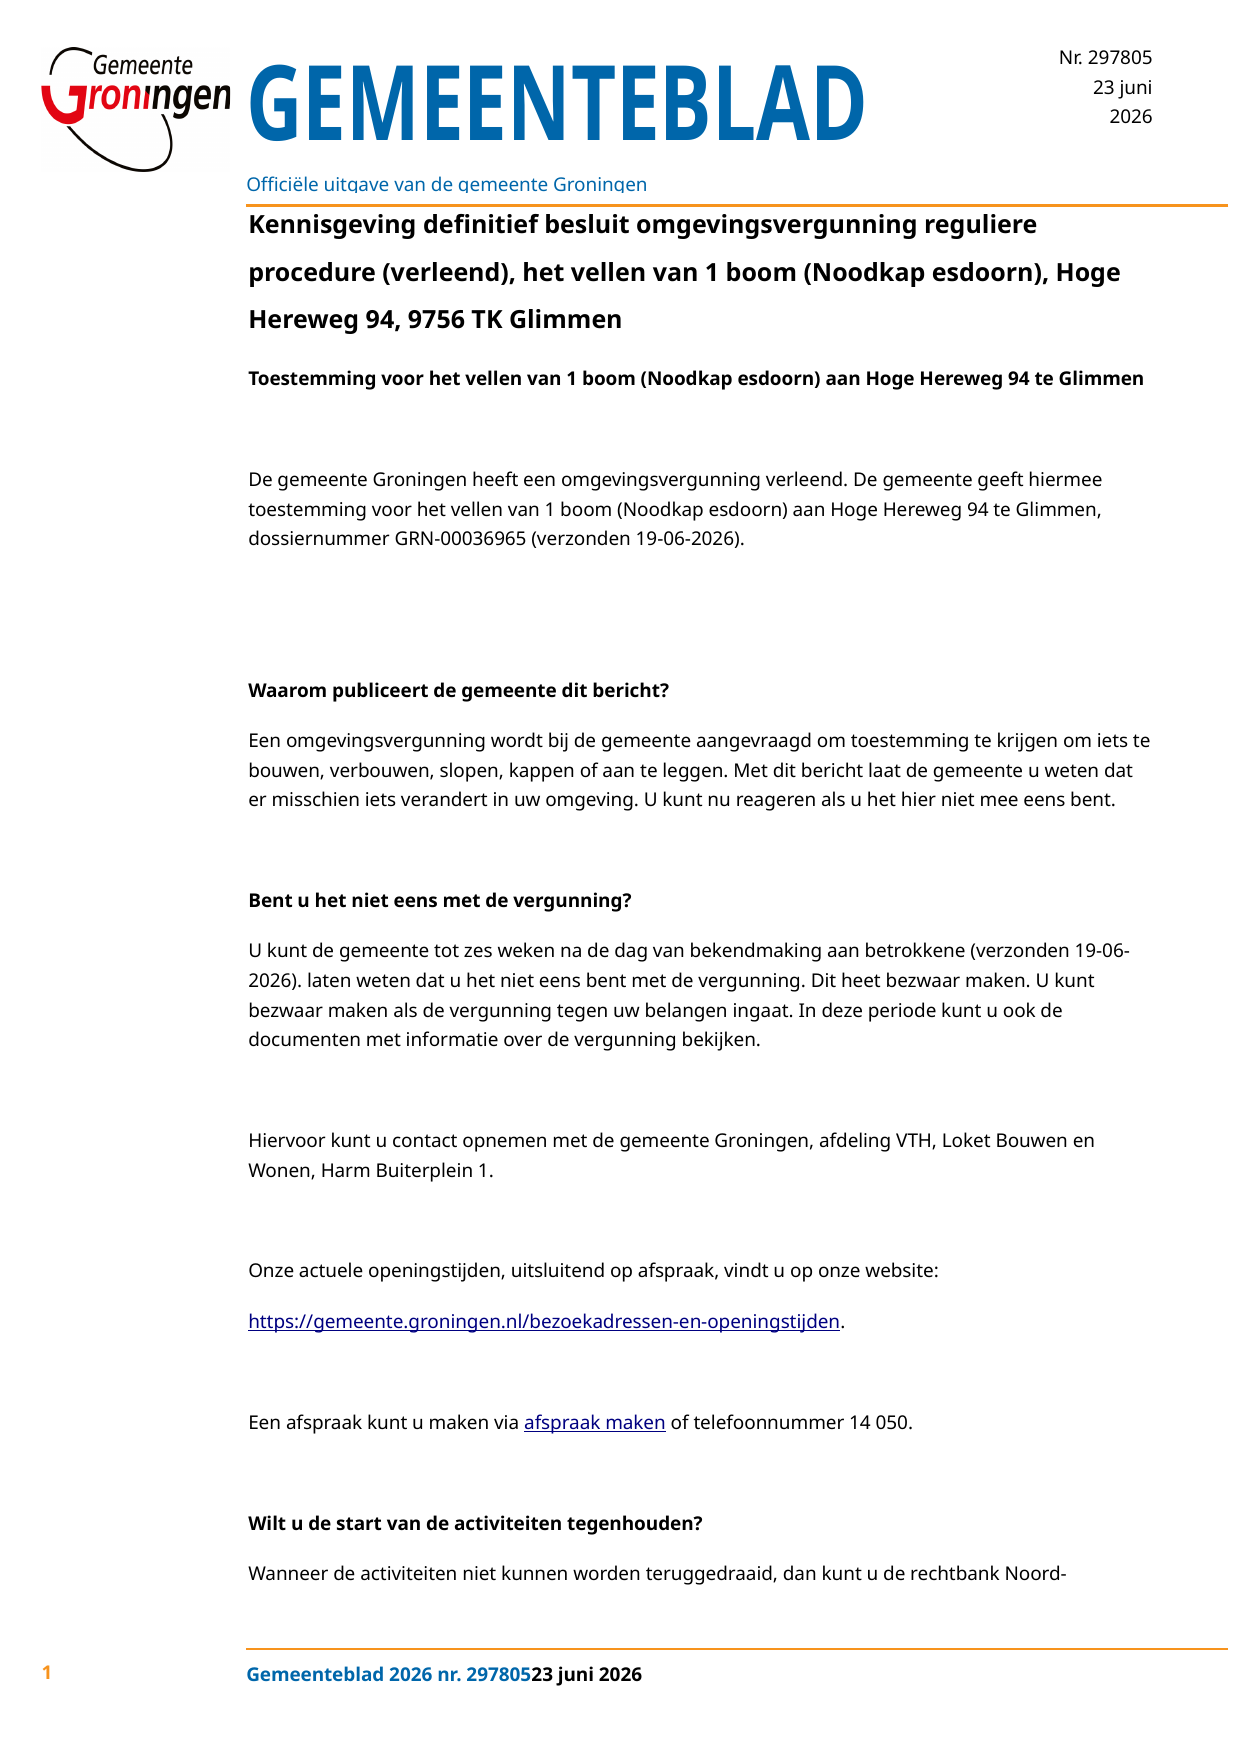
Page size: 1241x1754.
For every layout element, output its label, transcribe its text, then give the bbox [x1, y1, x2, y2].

text Onze actuele openingstijden, uitsluitend op afspraak, vindt u op onze website: [248, 1258, 1152, 1283]
text De gemeente Groningen heeft een omgevingsvergunning verleend. De gemeente geeft hiermee toestemming voor het vellen van 1 boom (Noodkap esdoorn) aan Hoge Hereweg 94 te Glimmen, dossiernummer GRN-00036965 (verzonden 19-06-2026). [248, 466, 1152, 551]
text https://gemeente.groningen.nl/bezoekadressen-en-openingstijden. [248, 1308, 1152, 1334]
text Een afspraak kunt u maken via afspraak maken of telefoonnummer 14 050. [248, 1409, 1152, 1434]
text Toestemming voor het vellen van 1 boom (Noodkap esdoorn) aan Hoge Hereweg 94 te Glimmen [248, 366, 1152, 391]
text Waarom publiceert de gemeente dit bericht? [248, 677, 1152, 702]
picture [41, 47, 231, 172]
text Bent u het niet eens met de vergunning? [248, 887, 1152, 913]
text Wilt u de start van de activiteiten tegenhouden? [248, 1510, 1152, 1535]
text Wanneer de activiteiten niet kunnen worden teruggedraaid, dan kunt u de rechtbank Noord- [248, 1560, 1152, 1586]
text Kennisgeving definitief besluit omgevingsvergunning reguliere procedure (verleend), het vellen van 1 boom (Noodkap esdoorn), Hoge Hereweg 94, 9756 TK Glimmen [248, 207, 1152, 336]
text U kunt de gemeente tot zes weken na de dag van bekendmaking aan betrokkene (verzonden 19-06-2026). laten weten dat u het niet eens bent met de vergunning. Dit heet bezwaar maken. U kunt bezwaar maken als de vergunning tegen uw belangen ingaat. In deze periode kunt u ook de documenten met informatie over de vergunning bekijken. [248, 938, 1152, 1052]
text Hiervoor kunt u contact opnemen met de gemeente Groningen, afdeling VTH, Loket Bouwen en Wonen, Harm Buiterplein 1. [248, 1127, 1152, 1182]
text Een omgevingsvergunning wordt bij de gemeente aangevraagd om toestemming te krijgen om iets te bouwen, verbouwen, slopen, kappen of aan te leggen. Met dit bericht laat de gemeente u weten dat er misschien iets verandert in uw omgeving. U kunt nu reageren als u het hier niet mee eens bent. [248, 727, 1152, 812]
